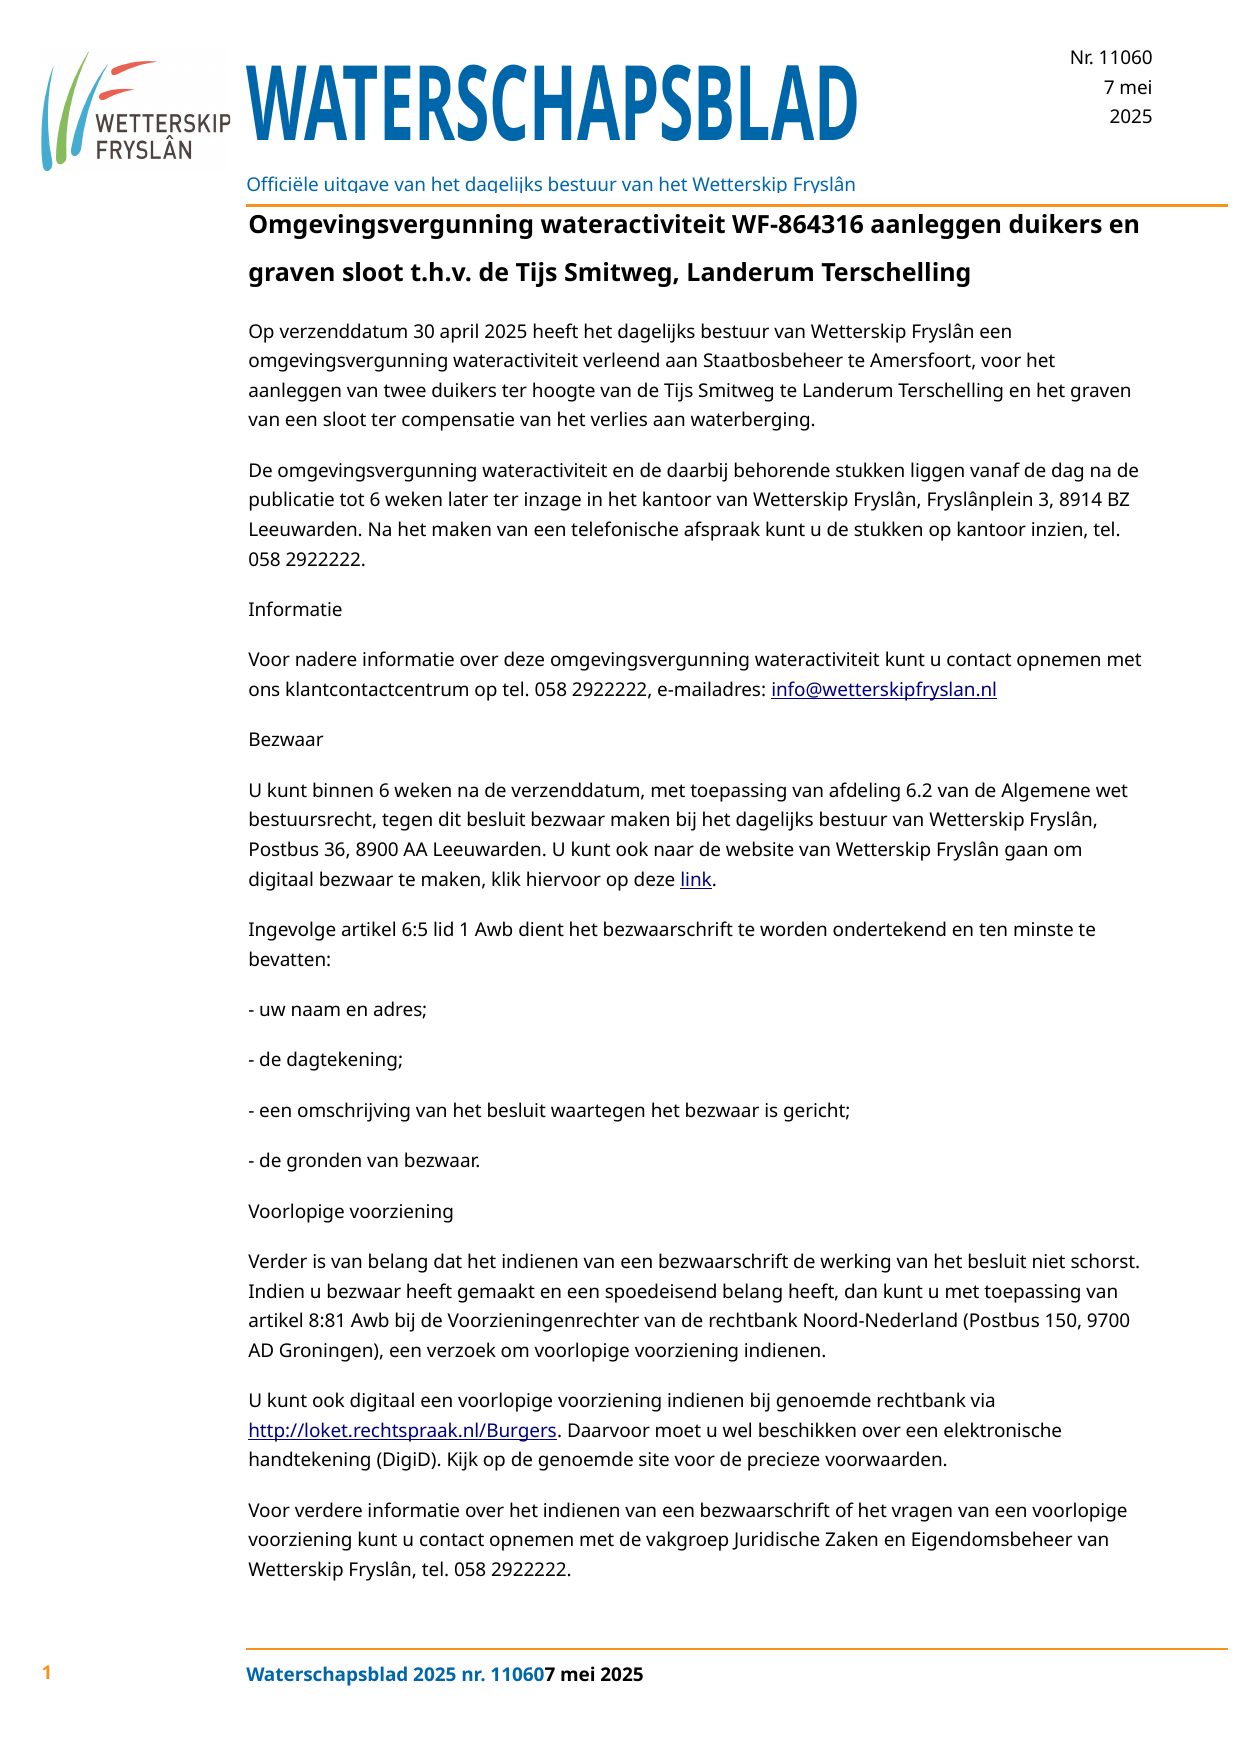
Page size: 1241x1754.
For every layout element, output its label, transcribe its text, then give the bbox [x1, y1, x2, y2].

picture [41, 47, 231, 172]
text - een omschrijving van het besluit waartegen het bezwaar is gericht; [248, 1097, 1152, 1123]
text De omgevingsvergunning wateractiviteit en de daarbij behorende stukken liggen vanaf de dag na de publicatie tot 6 weken later ter inzage in het kantoor van Wetterskip Fryslân, Fryslânplein 3, 8914 BZ Leeuwarden. Na het maken van een telefonische afspraak kunt u de stukken op kantoor inzien, tel. 058 2922222. [248, 457, 1152, 572]
text Voor verdere informatie over het indienen van een bezwaarschrift of het vragen van een voorlopige voorziening kunt u contact opnemen met de vakgroep Juridische Zaken en Eigendomsbeheer van Wetterskip Fryslân, tel. 058 2922222. [248, 1497, 1152, 1582]
text Verder is van belang dat het indienen van een bezwaarschrift de werking van het besluit niet schorst. Indien u bezwaar heeft gemaakt en een spoedeisend belang heeft, dan kunt u met toepassing van artikel 8:81 Awb bij de Voorzieningenrechter van de rechtbank Noord-Nederland (Postbus 150, 9700 AD Groningen), een verzoek om voorlopige voorziening indienen. [248, 1248, 1152, 1363]
text U kunt ook digitaal een voorlopige voorziening indienen bij genoemde rechtbank via http://loket.rechtspraak.nl/Burgers. Daarvoor moet u wel beschikken over een elektronische handtekening (DigiD). Kijk op de genoemde site voor de precieze voorwaarden. [248, 1387, 1152, 1472]
text Voor nadere informatie over deze omgevingsvergunning wateractiviteit kunt u contact opnemen met ons klantcontactcentrum op tel. 058 2922222, e-mailadres: info@wetterskipfryslan.nl [248, 647, 1152, 702]
text U kunt binnen 6 weken na de verzenddatum, met toepassing van afdeling 6.2 van de Algemene wet bestuursrecht, tegen dit besluit bezwaar maken bij het dagelijks bestuur van Wetterskip Fryslân, Postbus 36, 8900 AA Leeuwarden. U kunt ook naar de website van Wetterskip Fryslân gaan om digitaal bezwaar te maken, klik hiervoor op deze link. [248, 777, 1152, 892]
text - de dagtekening; [248, 1047, 1152, 1072]
text - de gronden van bezwaar. [248, 1147, 1152, 1173]
text Ingevolge artikel 6:5 lid 1 Awb dient het bezwaarschrift te worden ondertekend en ten minste te bevatten: [248, 916, 1152, 972]
text - uw naam en adres; [248, 996, 1152, 1022]
text Informatie [248, 596, 1152, 622]
text Op verzenddatum 30 april 2025 heeft het dagelijks bestuur van Wetterskip Fryslân een omgevingsvergunning wateractiviteit verleend aan Staatbosbeheer te Amersfoort, voor het aanleggen van twee duikers ter hoogte van de Tijs Smitweg te Landerum Terschelling en het graven van een sloot ter compensatie van het verlies aan waterberging. [248, 318, 1152, 432]
text Omgevingsvergunning wateractiviteit WF-864316 aanleggen duikers en graven sloot t.h.v. de Tijs Smitweg, Landerum Terschelling [248, 207, 1152, 288]
text Voorlopige voorziening [248, 1198, 1152, 1224]
text Bezwaar [248, 727, 1152, 752]
